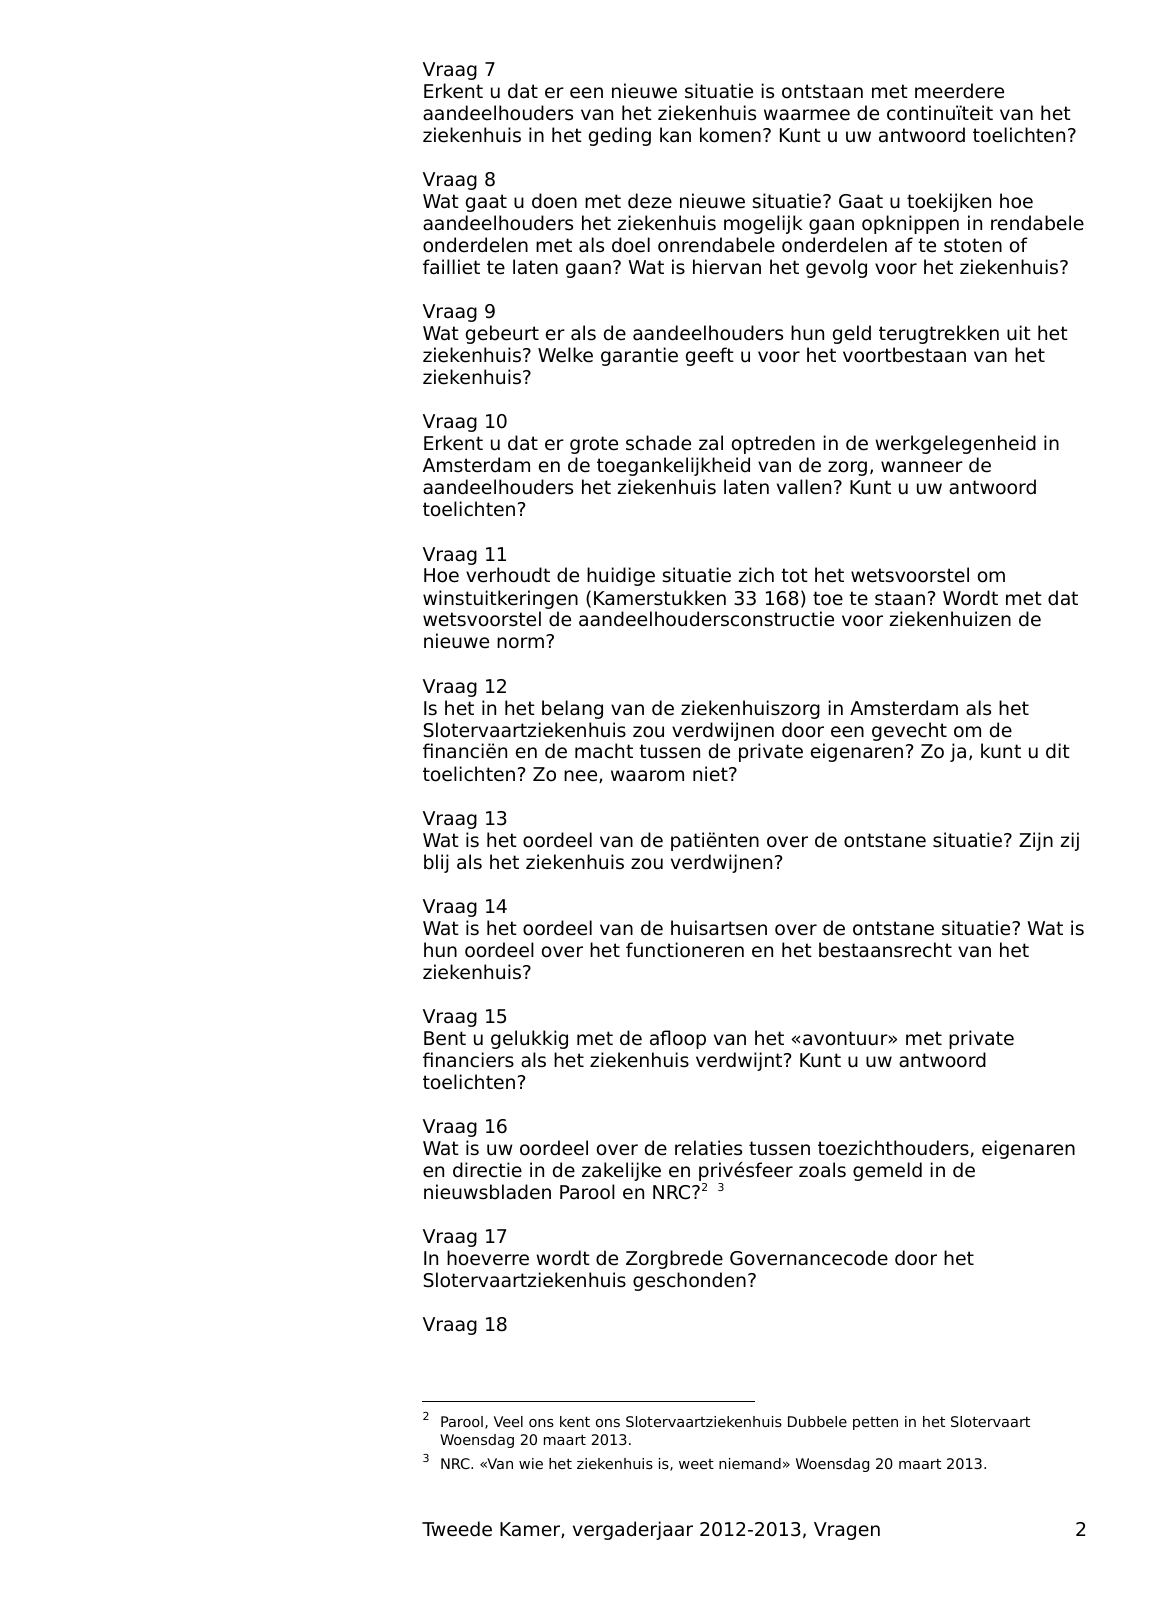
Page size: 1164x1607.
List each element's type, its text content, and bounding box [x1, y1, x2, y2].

text Vraag 10 [422, 411, 1087, 433]
text Wat gaat u doen met deze nieuwe situatie? Gaat u toekijken hoe aandeelhouders het ziekenhuis mogelijk gaan opknippen in rendabele onderdelen met als doel onrendabele onderdelen af te stoten of failliet te laten gaan? Wat is hiervan het gevolg voor het ziekenhuis? [422, 191, 1087, 279]
text Vraag 8 [422, 169, 1087, 191]
text Vraag 12 [422, 676, 1087, 697]
text Parool, Veel ons kent ons Slotervaartziekenhuis Dubbele petten in het Slotervaart Woensdag 20 maart 2013. [422, 1410, 1087, 1449]
text Wat gebeurt er als de aandeelhouders hun geld terugtrekken uit het ziekenhuis? Welke garantie geeft u voor het voortbestaan van het ziekenhuis? [422, 323, 1087, 389]
text Vraag 7 [422, 59, 1087, 81]
text Vraag 17 [422, 1226, 1087, 1248]
text In hoeverre wordt de Zorgbrede Governancecode door het Slotervaartziekenhuis geschonden? [422, 1248, 1087, 1292]
text Is het in het belang van de ziekenhuiszorg in Amsterdam als het Slotervaartziekenhuis zou verdwijnen door een gevecht om de financiën en de macht tussen de private eigenaren? Zo ja, kunt u dit toelichten? Zo nee, waarom niet? [422, 697, 1087, 785]
text Vraag 13 [422, 808, 1087, 829]
text Bent u gelukkig met de afloop van het «avontuur» met private financiers als het ziekenhuis verdwijnt? Kunt u uw antwoord toelichten? [422, 1028, 1087, 1094]
text Erkent u dat er grote schade zal optreden in de werkgelegenheid in Amsterdam en de toegankelijkheid van de zorg, wanneer de aandeelhouders het ziekenhuis laten vallen? Kunt u uw antwoord toelichten? [422, 433, 1087, 521]
text NRC. «Van wie het ziekenhuis is, weet niemand» Woensdag 20 maart 2013. [422, 1452, 1087, 1474]
text Wat is het oordeel van de patiënten over de ontstane situatie? Zijn zij blij als het ziekenhuis zou verdwijnen? [422, 829, 1087, 873]
text Vraag 14 [422, 896, 1087, 918]
text Vraag 16 [422, 1116, 1087, 1138]
text Erkent u dat er een nieuwe situatie is ontstaan met meerdere aandeelhouders van het ziekenhuis waarmee de continuïteit van het ziekenhuis in het geding kan komen? Kunt u uw antwoord toelichten? [422, 81, 1087, 147]
text Hoe verhoudt de huidige situatie zich tot het wetsvoorstel om winstuitkeringen (Kamerstukken 33 168) toe te staan? Wordt met dat wetsvoorstel de aandeelhoudersconstructie voor ziekenhuizen de nieuwe norm? [422, 565, 1087, 653]
text Wat is het oordeel van de huisartsen over de ontstane situatie? Wat is hun oordeel over het functioneren en het bestaansrecht van het ziekenhuis? [422, 918, 1087, 984]
text Vraag 18 [422, 1314, 1087, 1336]
text Vraag 15 [422, 1006, 1087, 1028]
text Vraag 11 [422, 543, 1087, 565]
text Wat is uw oordeel over de relaties tussen toezichthouders, eigenaren en directie in de zakelijke en privésfeer zoals gemeld in de nieuwsbladen Parool en NRC? [422, 1138, 1087, 1204]
text Vraag 9 [422, 301, 1087, 323]
